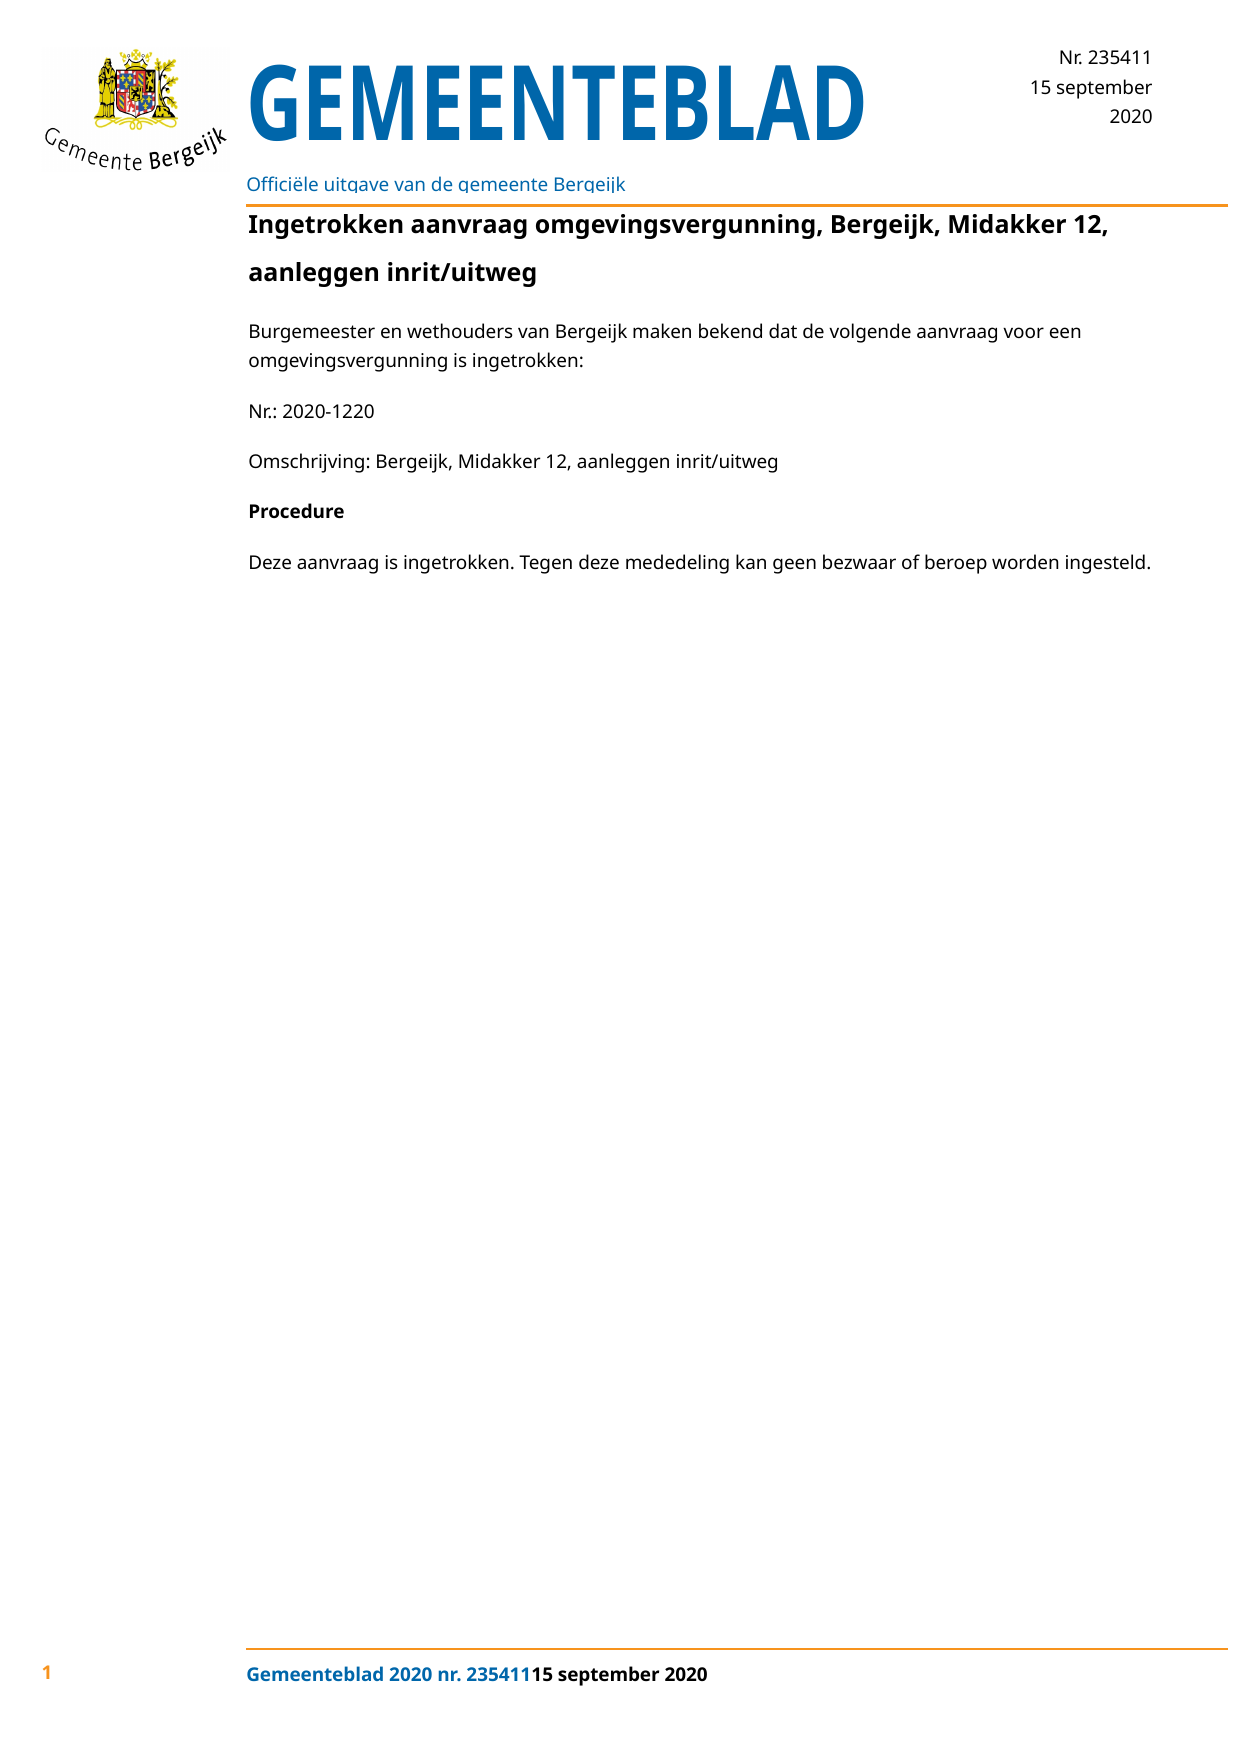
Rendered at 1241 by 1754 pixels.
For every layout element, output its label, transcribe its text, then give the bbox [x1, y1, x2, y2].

text Deze aanvraag is ingetrokken. Tegen deze mededeling kan geen bezwaar of beroep worden ingesteld. [248, 549, 1152, 575]
text Burgemeester en wethouders van Bergeijk maken bekend dat de volgende aanvraag voor een omgevingsvergunning is ingetrokken: [248, 318, 1152, 373]
text Omschrijving: Bergeijk, Midakker 12, aanleggen inrit/uitweg [248, 448, 1152, 474]
text Nr.: 2020-1220 [248, 398, 1152, 424]
picture [41, 47, 231, 172]
text Procedure [248, 499, 1152, 524]
text Ingetrokken aanvraag omgevingsvergunning, Bergeijk, Midakker 12, aanleggen inrit/uitweg [248, 207, 1152, 288]
